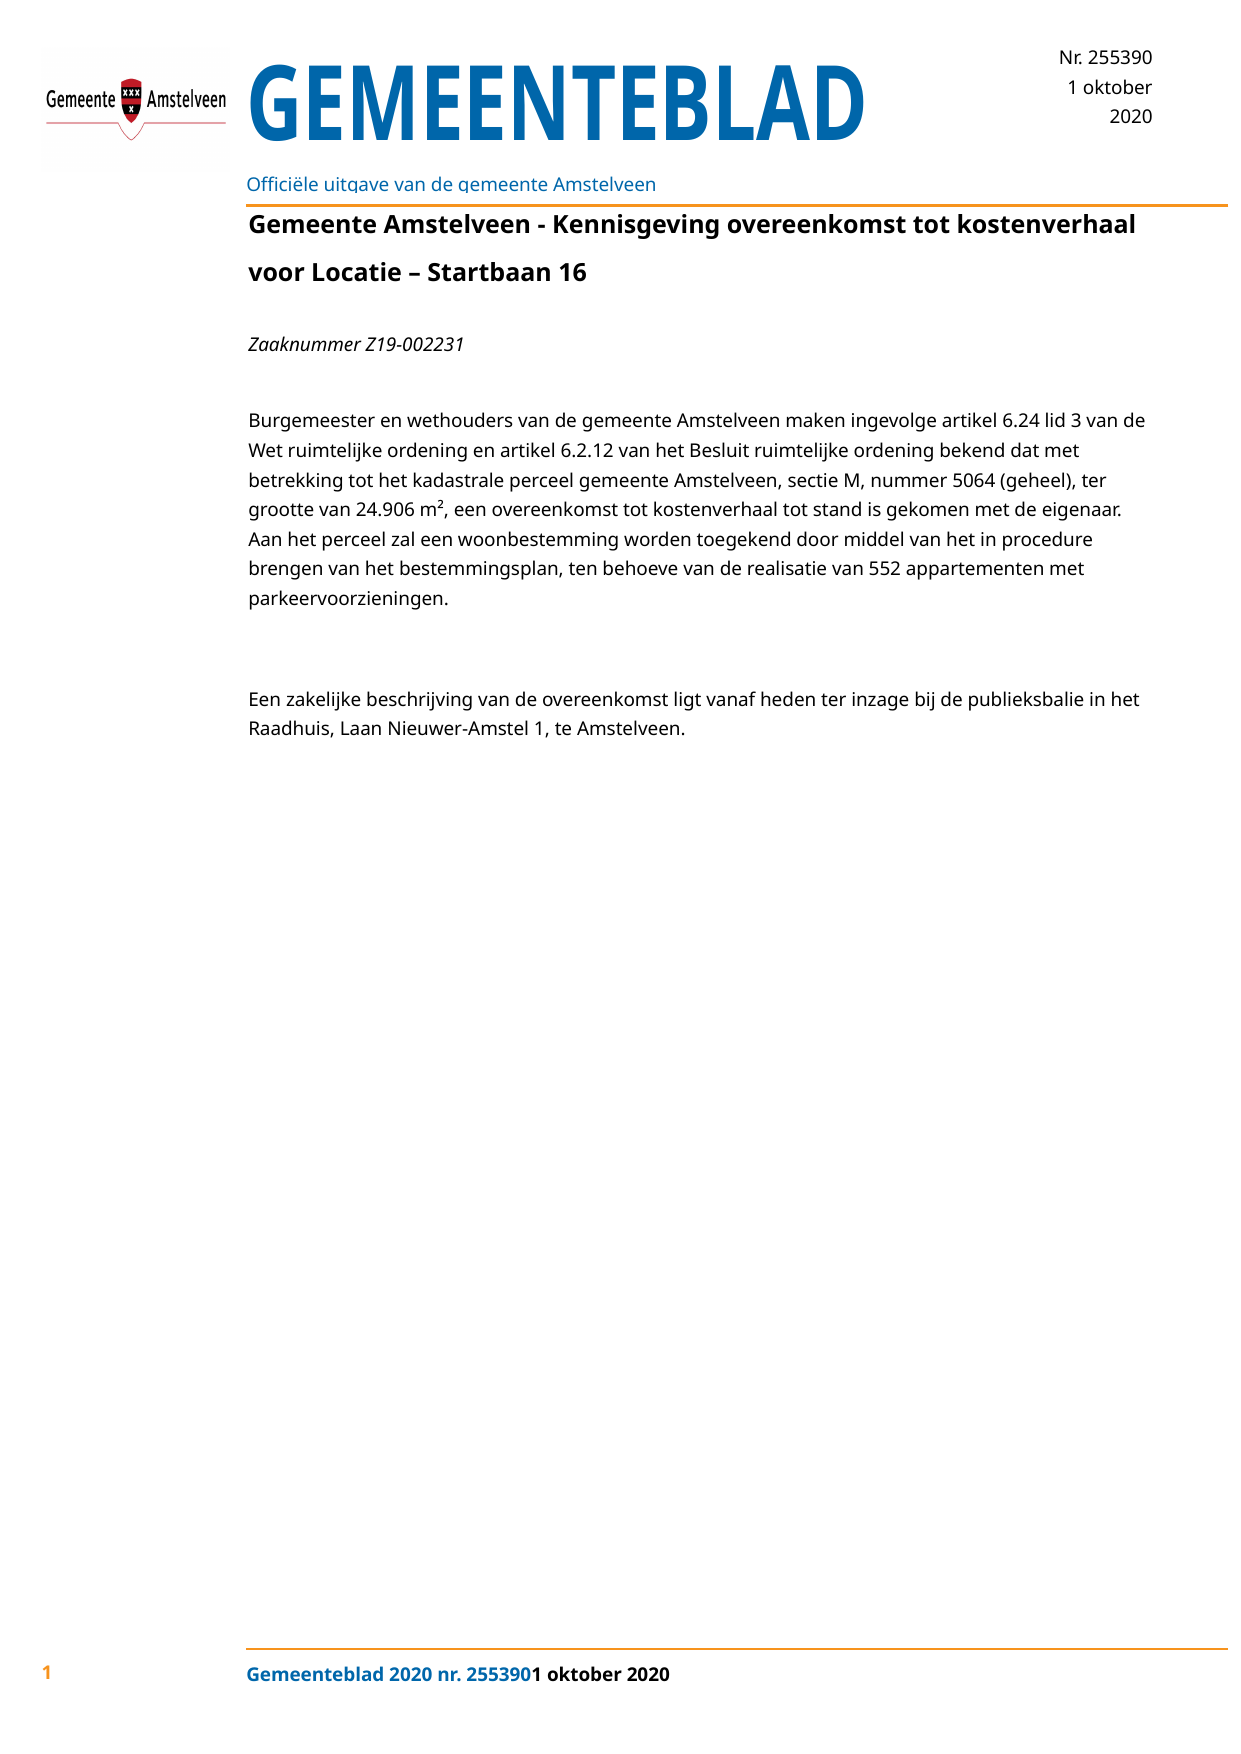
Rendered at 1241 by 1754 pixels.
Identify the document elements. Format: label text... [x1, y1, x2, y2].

text Zaaknummer Z19-002231 [248, 331, 1152, 357]
picture [41, 47, 231, 172]
text Burgemeester en wethouders van de gemeente Amstelveen maken ingevolge artikel 6.24 lid 3 van de Wet ruimtelijke ordening en artikel 6.2.12 van het Besluit ruimtelijke ordening bekend dat met betrekking tot het kadastrale perceel gemeente Amstelveen, sectie M, nummer 5064 (geheel), ter grootte van 24.906 m², een overeenkomst tot kostenverhaal tot stand is gekomen met de eigenaar. Aan het perceel zal een woonbestemming worden toegekend door middel van het in procedure brengen van het bestemmingsplan, ten behoeve van de realisatie van 552 appartementen met parkeervoorzieningen. [248, 408, 1152, 611]
text Een zakelijke beschrijving van de overeenkomst ligt vanaf heden ter inzage bij de publieksbalie in het Raadhuis, Laan Nieuwer-Amstel 1, te Amstelveen. [248, 686, 1152, 741]
text Gemeente Amstelveen - Kennisgeving overeenkomst tot kostenverhaal voor Locatie – Startbaan 16 [248, 207, 1152, 288]
